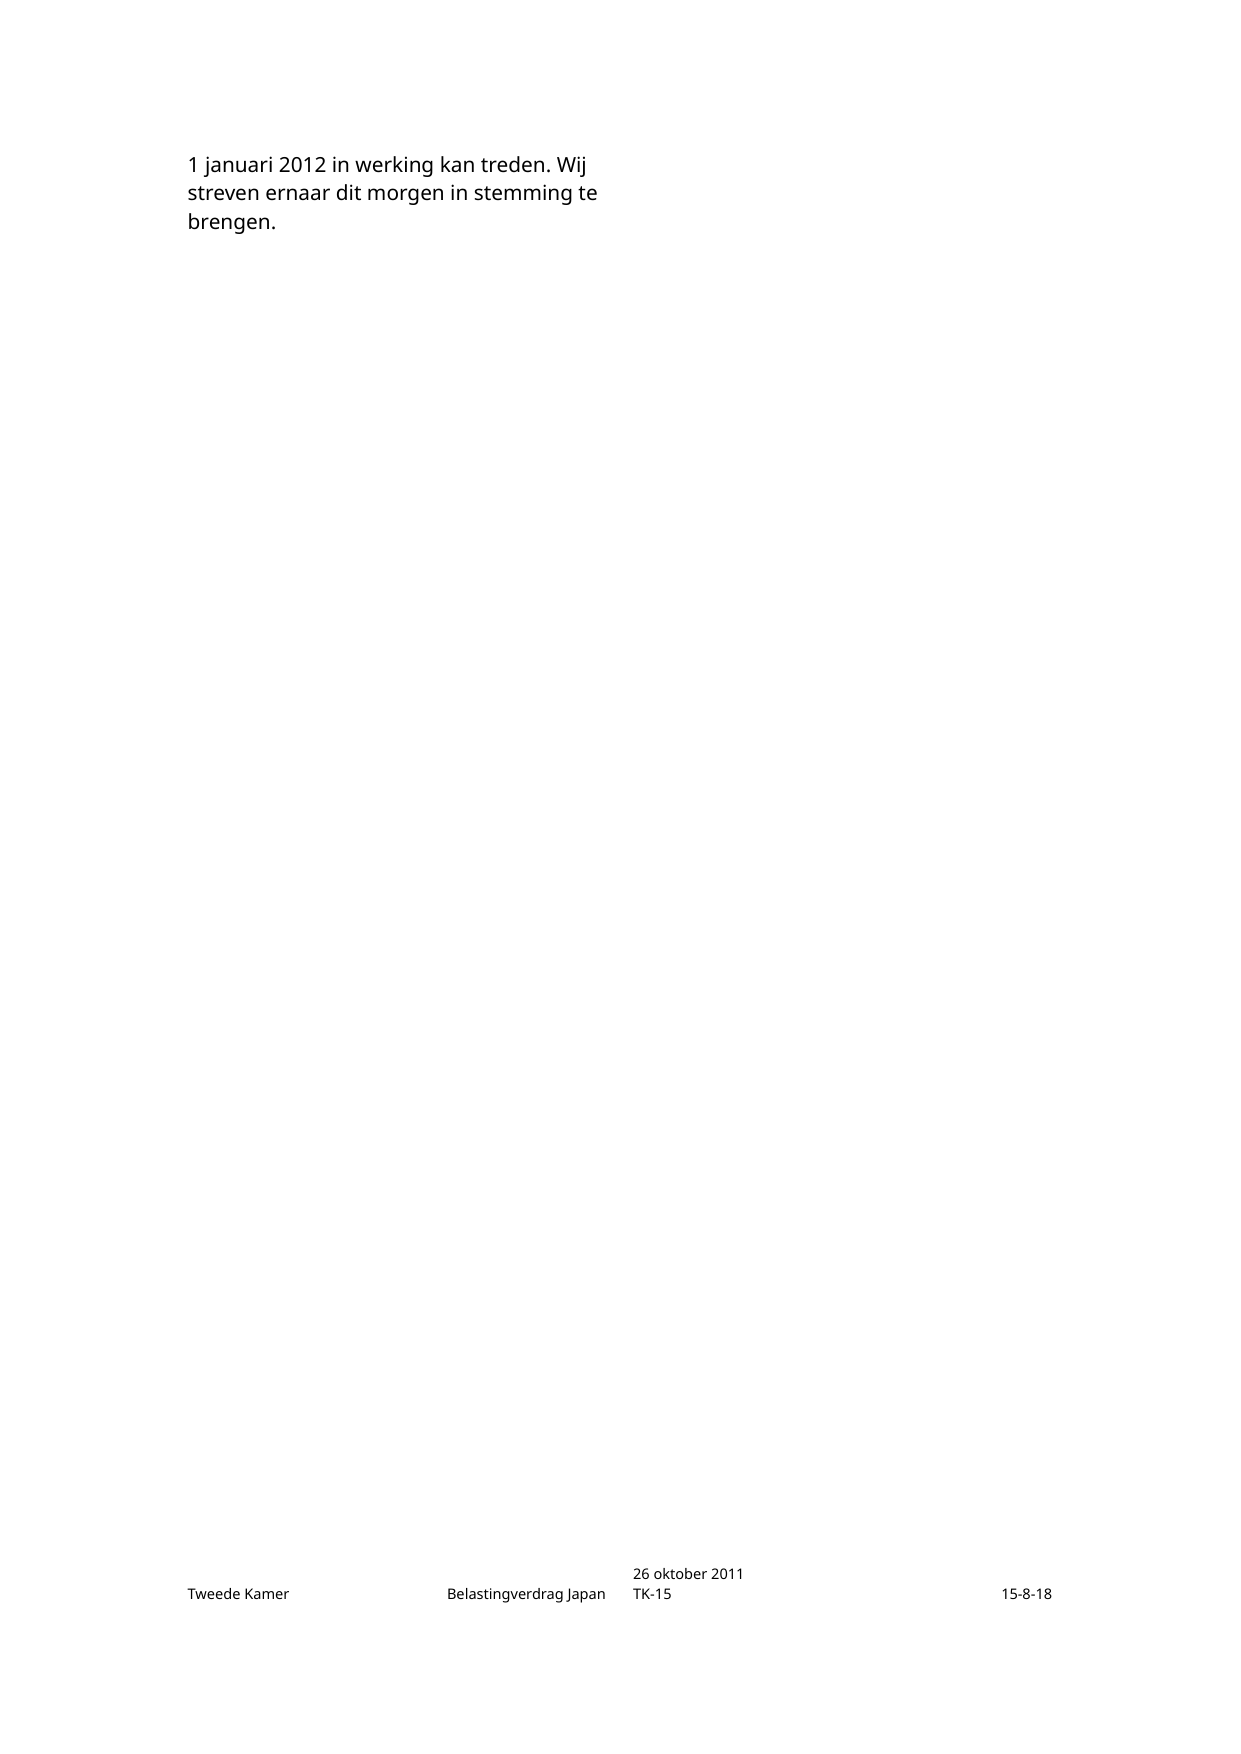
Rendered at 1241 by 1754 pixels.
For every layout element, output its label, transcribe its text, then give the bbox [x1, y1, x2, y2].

text 1 januari 2012 in werking kan treden. Wij streven ernaar dit morgen in stemming te brengen. [187, 150, 605, 235]
